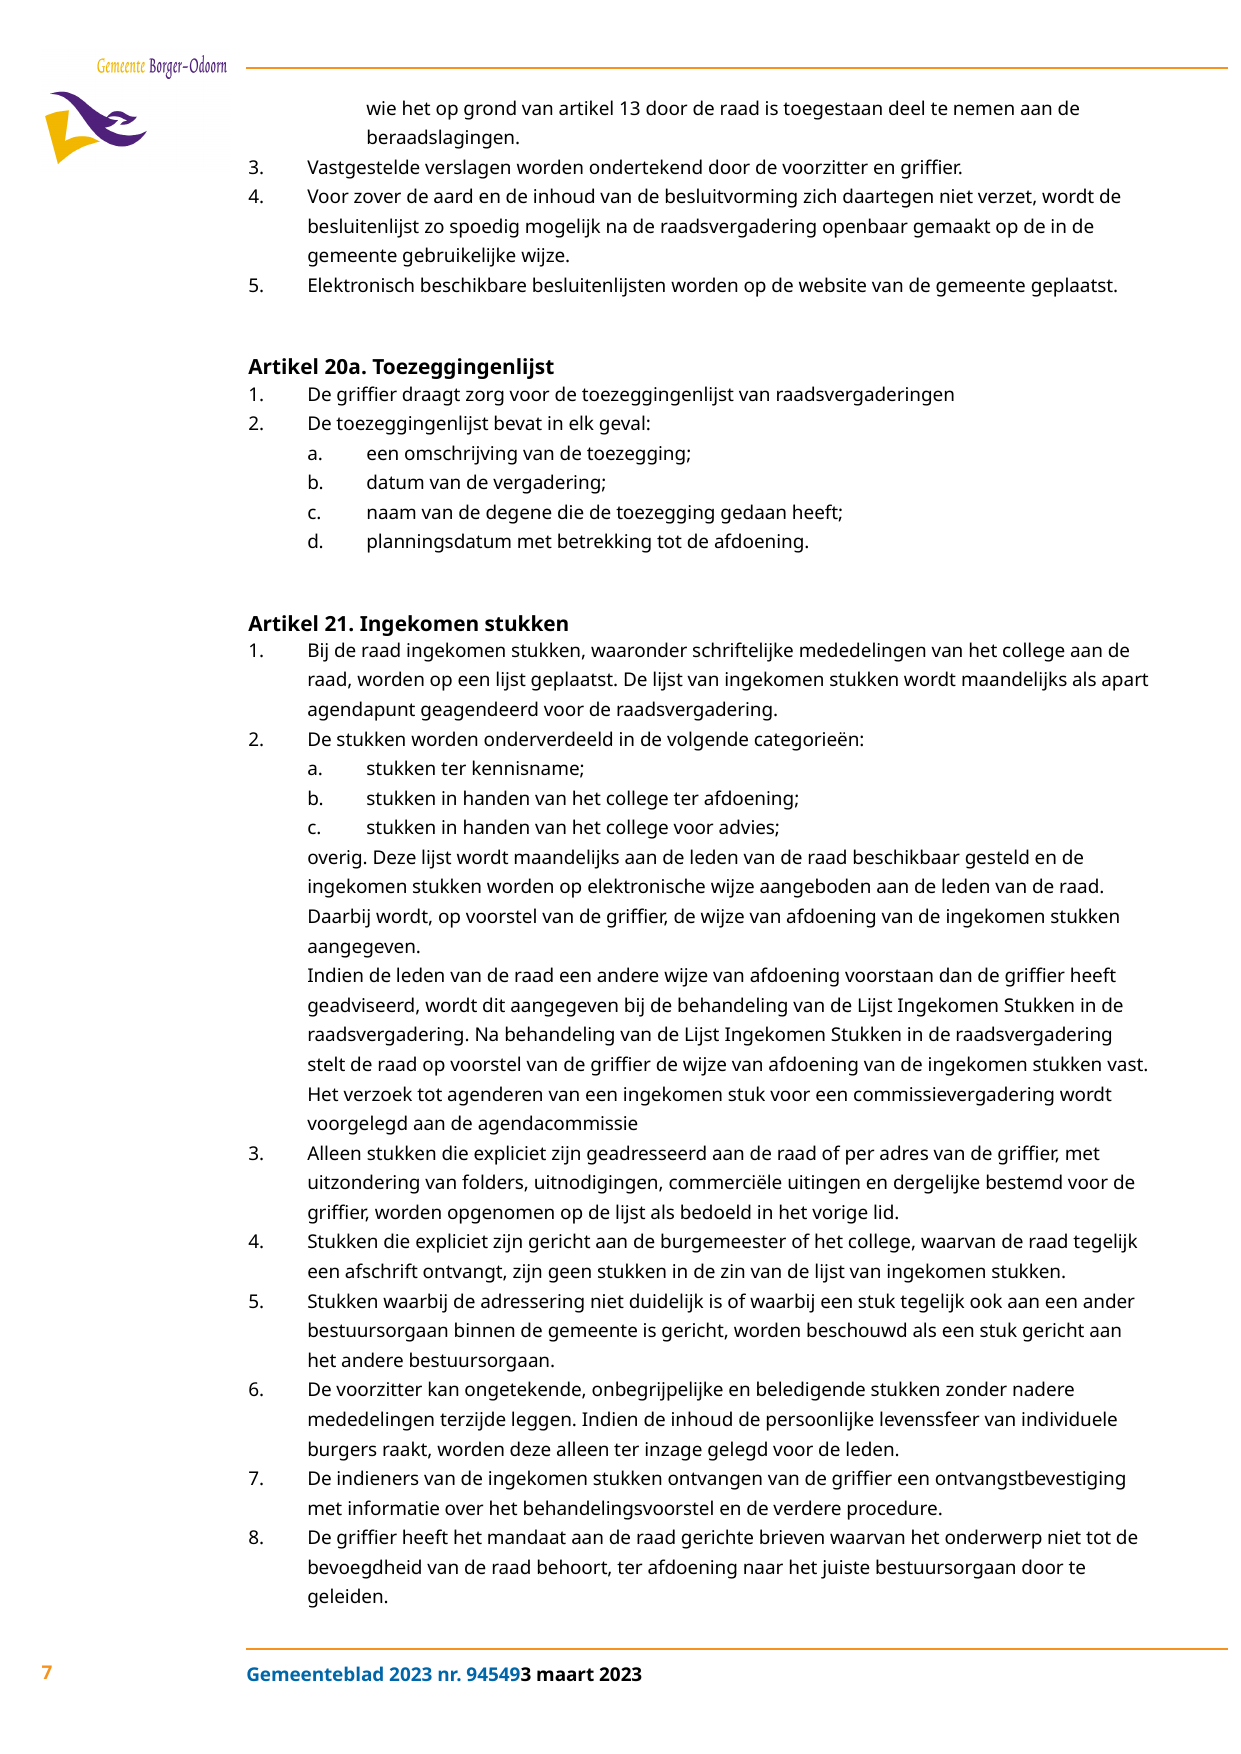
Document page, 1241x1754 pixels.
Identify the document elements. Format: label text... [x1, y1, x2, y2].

list Voor zover de aard en de inhoud van de besluitvorming zich daartegen niet verzet, wordt de besluitenlijst zo spoedig mogelijk na de raadsvergadering openbaar gemaakt op de in de gemeente gebruikelijke wijze. [248, 183, 1152, 268]
list De griffier draagt zorg voor de toezeggingenlijst van raadsvergaderingen [248, 381, 1152, 406]
list De toezeggingenlijst bevat in elk geval: [248, 410, 1152, 436]
list Stukken die expliciet zijn gericht aan de burgemeester of het college, waarvan de raad tegelijk een afschrift ontvangt, zijn geen stukken in de zin van de lijst van ingekomen stukken. [248, 1229, 1152, 1284]
list Alleen stukken die expliciet zijn geadresseerd aan de raad of per adres van de griffier, met uitzondering van folders, uitnodigingen, commerciële uitingen en dergelijke bestemd voor de griffier, worden opgenomen op de lijst als bedoeld in het vorige lid. [248, 1140, 1152, 1225]
list datum van de vergadering; [307, 469, 1152, 495]
text Artikel 20a. Toezeggingenlijst [248, 352, 1152, 381]
picture [41, 47, 231, 172]
list De indieners van de ingekomen stukken ontvangen van de griffier een ontvangstbevestiging met informatie over het behandelingsvoorstel en de verdere procedure. [248, 1465, 1152, 1521]
text Artikel 21. Ingekomen stukken [248, 609, 1152, 637]
list planningsdatum met betrekking tot de afdoening. [307, 529, 1152, 554]
list een omschrijving van de toezegging; [307, 440, 1152, 466]
list stukken in handen van het college ter afdoening; [307, 785, 1152, 811]
list wie het op grond van artikel 13 door de raad is toegestaan deel te nemen aan de beraadslagingen. [307, 95, 1152, 150]
list De stukken worden onderverdeeld in de volgende categorieën: [248, 726, 1152, 752]
list Vastgestelde verslagen worden ondertekend door de voorzitter en griffier. [248, 154, 1152, 180]
list De griffier heeft het mandaat aan de raad gerichte brieven waarvan het onderwerp niet tot de bevoegdheid van de raad behoort, ter afdoening naar het juiste bestuursorgaan door te geleiden. [248, 1524, 1152, 1609]
list naam van de degene die de toezegging gedaan heeft; [307, 499, 1152, 525]
list overig. Deze lijst wordt maandelijks aan de leden van de raad beschikbaar gesteld en de ingekomen stukken worden op elektronische wijze aangeboden aan de leden van de raad. Daarbij wordt, op voorstel van de griffier, de wijze van afdoening van de ingekomen stukken aangegeven. [248, 844, 1152, 959]
list Bij de raad ingekomen stukken, waaronder schriftelijke mededelingen van het college aan de raad, worden op een lijst geplaatst. De lijst van ingekomen stukken wordt maandelijks als apart agendapunt geagendeerd voor de raadsvergadering. [248, 637, 1152, 722]
list Indien de leden van de raad een andere wijze van afdoening voorstaan dan de griffier heeft geadviseerd, wordt dit aangegeven bij de behandeling van de Lijst Ingekomen Stukken in de raadsvergadering. Na behandeling van de Lijst Ingekomen Stukken in de raadsvergadering stelt de raad op voorstel van de griffier de wijze van afdoening van de ingekomen stukken vast. Het verzoek tot agenderen van een ingekomen stuk voor een commissievergadering wordt voorgelegd aan de agendacommissie [248, 962, 1152, 1136]
list Stukken waarbij de adressering niet duidelijk is of waarbij een stuk tegelijk ook aan een ander bestuursorgaan binnen de gemeente is gericht, worden beschouwd als een stuk gericht aan het andere bestuursorgaan. [248, 1288, 1152, 1373]
list Elektronisch beschikbare besluitenlijsten worden op de website van de gemeente geplaatst. [248, 272, 1152, 298]
list stukken in handen van het college voor advies; [307, 814, 1152, 840]
list stukken ter kennisname; [307, 755, 1152, 781]
list De voorzitter kan ongetekende, onbegrijpelijke en beledigende stukken zonder nadere mededelingen terzijde leggen. Indien de inhoud de persoonlijke levenssfeer van individuele burgers raakt, worden deze alleen ter inzage gelegd voor de leden. [248, 1377, 1152, 1462]
